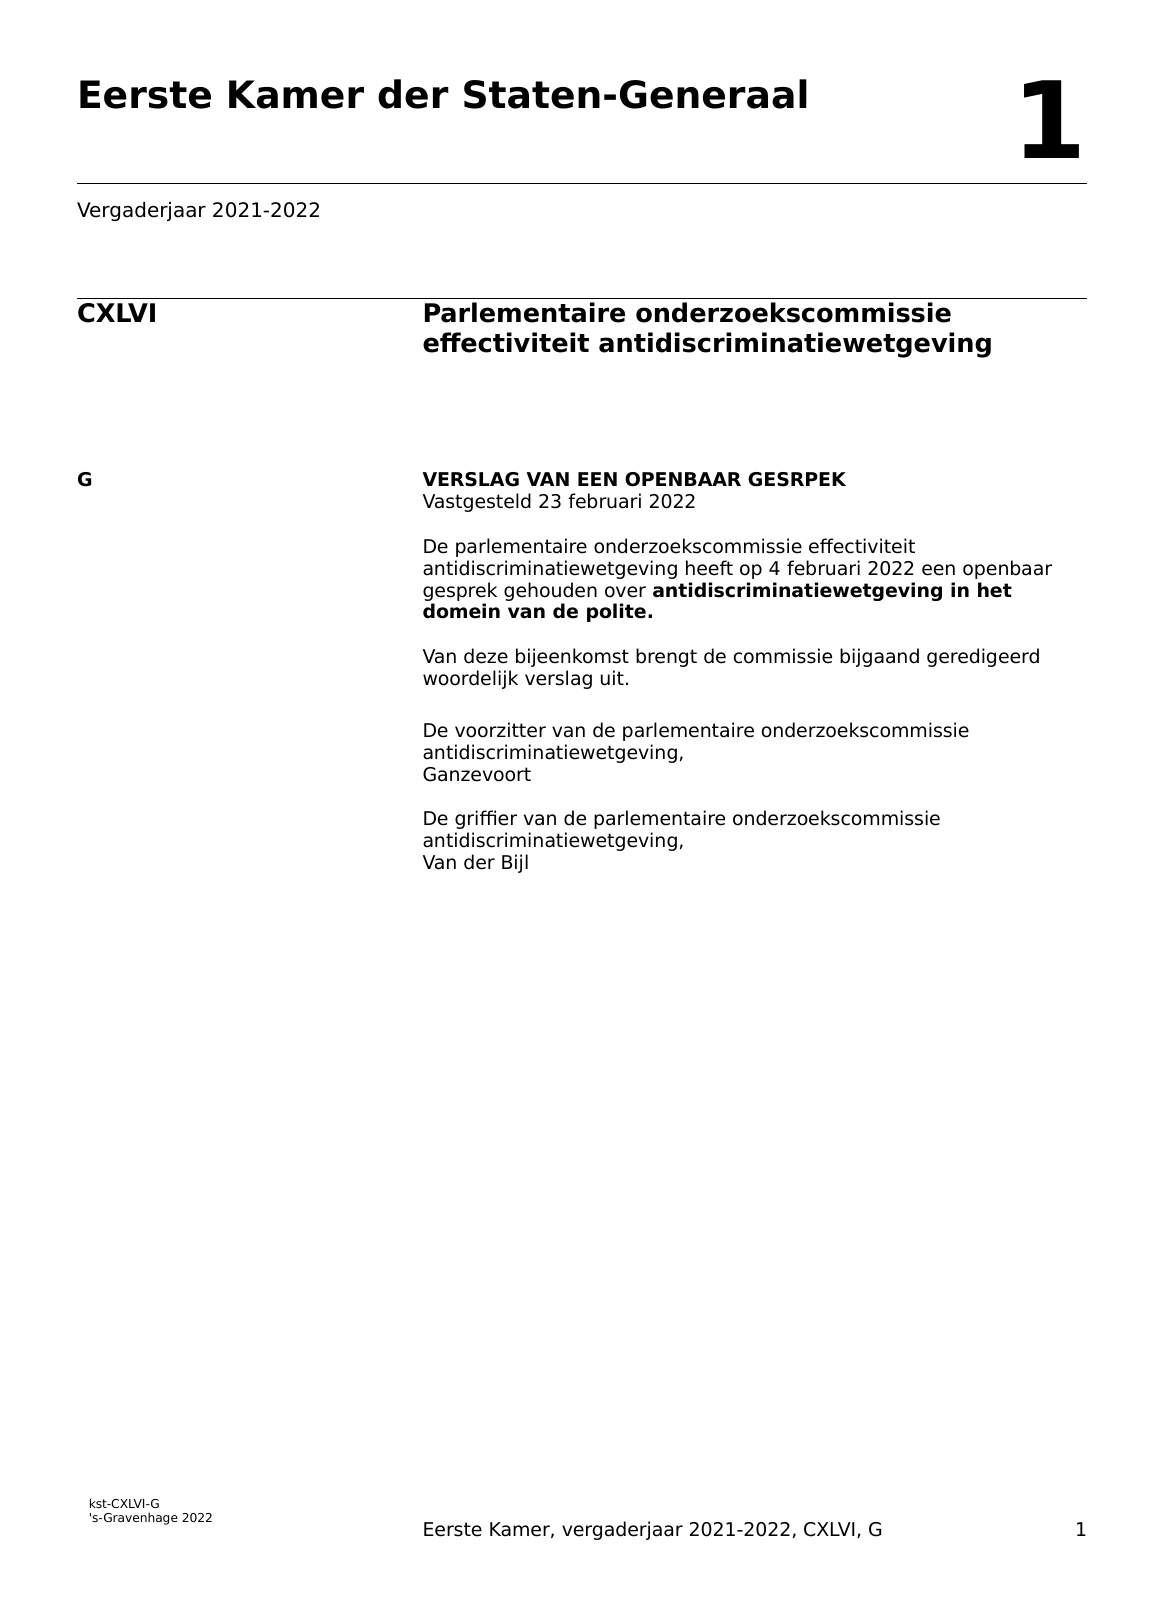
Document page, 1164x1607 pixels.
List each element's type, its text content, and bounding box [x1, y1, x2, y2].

text kst-CXLVI-G [88, 1497, 323, 1511]
subtitle CXLVI Parlementaire onderzoekscommissie effectiviteit antidiscriminatiewetgeving [77, 299, 1087, 358]
table_header 1 [886, 59, 1087, 183]
table_cell Vergaderjaar 2021-2022 [77, 184, 1087, 298]
text De voorzitter van de parlementaire onderzoekscommissie antidiscriminatiewetgeving, Ganzevoort [422, 719, 1087, 786]
subtitle G VERSLAG VAN EEN OPENBAAR GESRPEK [77, 469, 1087, 491]
text Vastgesteld 23 februari 2022 [422, 491, 1087, 513]
text Van deze bijeenkomst brengt de commissie bijgaand geredigeerd woordelijk verslag uit. [422, 646, 1087, 689]
text 's-Gravenhage 2022 [88, 1511, 323, 1525]
text De griffier van de parlementaire onderzoekscommissie antidiscriminatiewetgeving, Van der Bijl [422, 808, 1087, 874]
text De parlementaire onderzoekscommissie effectiviteit antidiscriminatiewetgeving heeft op 4 februari 2022 een openbaar gesprek gehouden over antidiscriminatiewetgeving in het domein van de polite. [422, 536, 1087, 623]
table_header Eerste Kamer der Staten-Generaal [77, 59, 886, 183]
